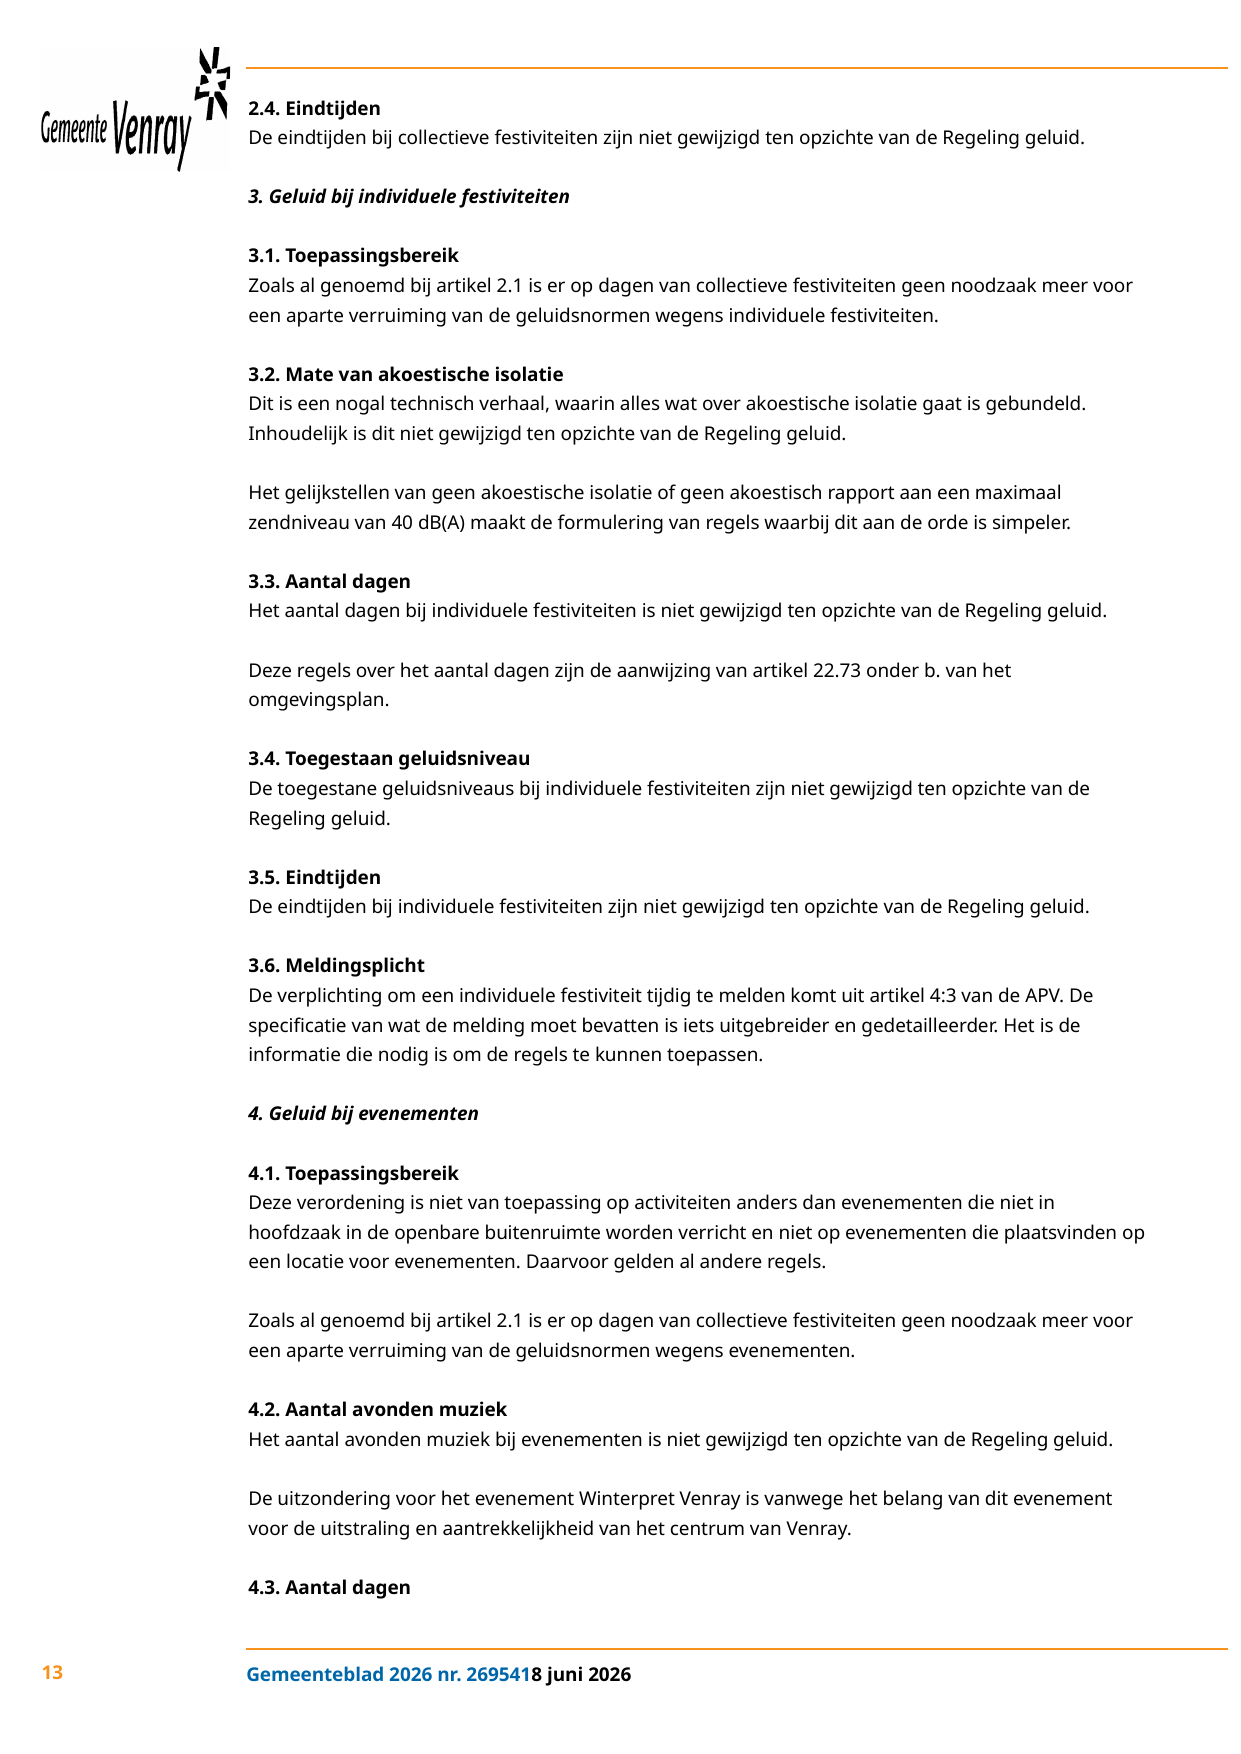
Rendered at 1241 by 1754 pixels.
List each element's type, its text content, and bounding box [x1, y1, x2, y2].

picture [41, 47, 231, 172]
text 4.3. Aantal dagen [248, 1574, 1152, 1600]
text De eindtijden bij collectieve festiviteiten zijn niet gewijzigd ten opzichte van de Regeling geluid. [248, 124, 1152, 150]
text Deze verordening is niet van toepassing op activiteiten anders dan evenementen die niet in hoofdzaak in de openbare buitenruimte worden verricht en niet op evenementen die plaatsvinden op een locatie voor evenementen. Daarvoor gelden al andere regels. [248, 1189, 1152, 1274]
text Dit is een nogal technisch verhaal, waarin alles wat over akoestische isolatie gaat is gebundeld. Inhoudelijk is dit niet gewijzigd ten opzichte van de Regeling geluid. [248, 391, 1152, 446]
text 3. Geluid bij individuele festiviteiten [248, 183, 1152, 209]
text 3.1. Toepassingsbereik [248, 243, 1152, 268]
text 3.5. Eindtijden [248, 864, 1152, 890]
text 2.4. Eindtijden [248, 95, 1152, 121]
text De eindtijden bij individuele festiviteiten zijn niet gewijzigd ten opzichte van de Regeling geluid. [248, 893, 1152, 919]
text De uitzondering voor het evenement Winterpret Venray is vanwege het belang van dit evenement voor de uitstraling en aantrekkelijkheid van het centrum van Venray. [248, 1485, 1152, 1541]
text De verplichting om een individuele festiviteit tijdig te melden komt uit artikel 4:3 van de APV. De specificatie van wat de melding moet bevatten is iets uitgebreider en gedetailleerder. Het is de informatie die nodig is om de regels te kunnen toepassen. [248, 982, 1152, 1067]
text 3.4. Toegestaan geluidsniveau [248, 746, 1152, 771]
text 3.3. Aantal dagen [248, 568, 1152, 594]
text 4.2. Aantal avonden muziek [248, 1396, 1152, 1422]
text De toegestane geluidsniveaus bij individuele festiviteiten zijn niet gewijzigd ten opzichte van de Regeling geluid. [248, 775, 1152, 831]
text 3.6. Meldingsplicht [248, 953, 1152, 978]
text Deze regels over het aantal dagen zijn de aanwijzing van artikel 22.73 onder b. van het omgevingsplan. [248, 657, 1152, 712]
text Zoals al genoemd bij artikel 2.1 is er op dagen van collectieve festiviteiten geen noodzaak meer voor een aparte verruiming van de geluidsnormen wegens individuele festiviteiten. [248, 272, 1152, 328]
text 4.1. Toepassingsbereik [248, 1160, 1152, 1186]
text Het aantal avonden muziek bij evenementen is niet gewijzigd ten opzichte van de Regeling geluid. [248, 1426, 1152, 1452]
text 4. Geluid bij evenementen [248, 1101, 1152, 1126]
text Zoals al genoemd bij artikel 2.1 is er op dagen van collectieve festiviteiten geen noodzaak meer voor een aparte verruiming van de geluidsnormen wegens evenementen. [248, 1308, 1152, 1363]
text 3.2. Mate van akoestische isolatie [248, 361, 1152, 387]
text Het aantal dagen bij individuele festiviteiten is niet gewijzigd ten opzichte van de Regeling geluid. [248, 598, 1152, 623]
text Het gelijkstellen van geen akoestische isolatie of geen akoestisch rapport aan een maximaal zendniveau van 40 dB(A) maakt de formulering van regels waarbij dit aan de orde is simpeler. [248, 479, 1152, 535]
